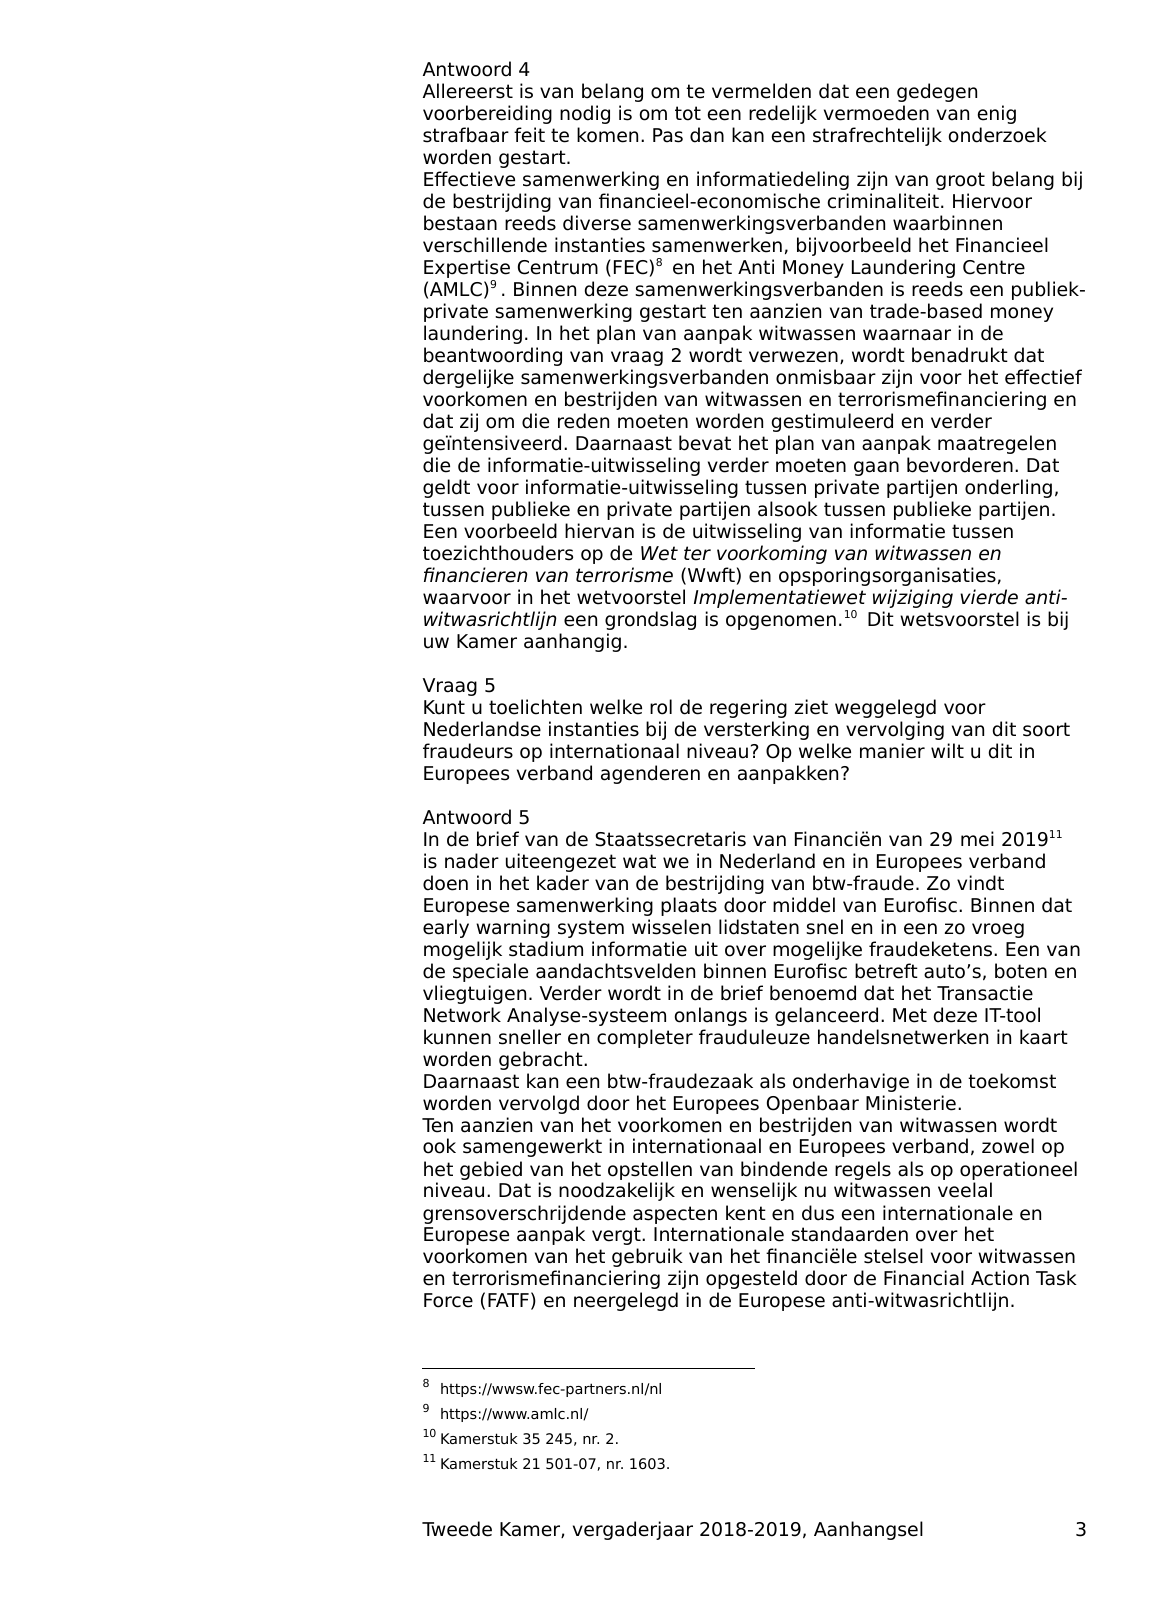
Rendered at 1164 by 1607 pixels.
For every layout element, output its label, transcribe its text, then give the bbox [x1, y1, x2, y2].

text Antwoord 4 [422, 59, 1087, 81]
text In de brief van de Staatssecretaris van Financiën van 29 mei 2019 is nader uiteengezet wat we in Nederland en in Europees verband doen in het kader van de bestrijding van btw-fraude. Zo vindt Europese samenwerking plaats door middel van Eurofisc. Binnen dat early warning system wisselen lidstaten snel en in een zo vroeg mogelijk stadium informatie uit over mogelijke fraudeketens. Een van de speciale aandachtsvelden binnen Eurofisc betreft auto’s, boten en vliegtuigen. Verder wordt in de brief benoemd dat het Transactie Network Analyse-systeem onlangs is gelanceerd. Met deze IT-tool kunnen sneller en completer frauduleuze handelsnetwerken in kaart worden gebracht. [422, 829, 1087, 1071]
text Kunt u toelichten welke rol de regering ziet weggelegd voor Nederlandse instanties bij de versterking en vervolging van dit soort fraudeurs op internationaal niveau? Op welke manier wilt u dit in Europees verband agenderen en aanpakken? [422, 697, 1087, 784]
text Ten aanzien van het voorkomen en bestrijden van witwassen wordt ook samengewerkt in internationaal en Europees verband, zowel op het gebied van het opstellen van bindende regels als op operationeel niveau. Dat is noodzakelijk en wenselijk nu witwassen veelal grensoverschrijdende aspecten kent en dus een internationale en Europese aanpak vergt. Internationale standaarden over het voorkomen van het gebruik van het financiële stelsel voor witwassen en terrorismefinanciering zijn opgesteld door de Financial Action Task Force (FATF) en neergelegd in de Europese anti-witwasrichtlijn. [422, 1114, 1087, 1312]
text Allereerst is van belang om te vermelden dat een gedegen voorbereiding nodig is om tot een redelijk vermoeden van enig strafbaar feit te komen. Pas dan kan een strafrechtelijk onderzoek worden gestart. [422, 81, 1087, 169]
text Vraag 5 [422, 675, 1087, 697]
text Kamerstuk 21 501-07, nr. 1603. [422, 1452, 1087, 1474]
text Antwoord 5 [422, 807, 1087, 829]
text Daarnaast kan een btw-fraudezaak als onderhavige in de toekomst worden vervolgd door het Europees Openbaar Ministerie. [422, 1071, 1087, 1114]
text https://www.amlc.nl/ [422, 1402, 1087, 1424]
text https://wwsw.fec-partners.nl/nl [422, 1377, 1087, 1399]
text Effectieve samenwerking en informatiedeling zijn van groot belang bij de bestrijding van financieel-economische criminaliteit. Hiervoor bestaan reeds diverse samenwerkingsverbanden waarbinnen verschillende instanties samenwerken, bijvoorbeeld het Financieel Expertise Centrum (FEC) en het Anti Money Laundering Centre (AMLC). Binnen deze samenwerkingsverbanden is reeds een publiek-private samenwerking gestart ten aanzien van trade-based money laundering. In het plan van aanpak witwassen waarnaar in de beantwoording van vraag 2 wordt verwezen, wordt benadrukt dat dergelijke samenwerkingsverbanden onmisbaar zijn voor het effectief voorkomen en bestrijden van witwassen en terrorismefinanciering en dat zij om die reden moeten worden gestimuleerd en verder geïntensiveerd. Daarnaast bevat het plan van aanpak maatregelen die de informatie-uitwisseling verder moeten gaan bevorderen. Dat geldt voor informatie-uitwisseling tussen private partijen onderling, tussen publieke en private partijen alsook tussen publieke partijen. Een voorbeeld hiervan is de uitwisseling van informatie tussen toezichthouders op de Wet ter voorkoming van witwassen en financieren van terrorisme (Wwft) en opsporingsorganisaties, waarvoor in het wetvoorstel Implementatiewet wijziging vierde anti-witwasrichtlijn een grondslag is opgenomen. Dit wetsvoorstel is bij uw Kamer aanhangig. [422, 169, 1087, 652]
text Kamerstuk 35 245, nr. 2. [422, 1427, 1087, 1449]
